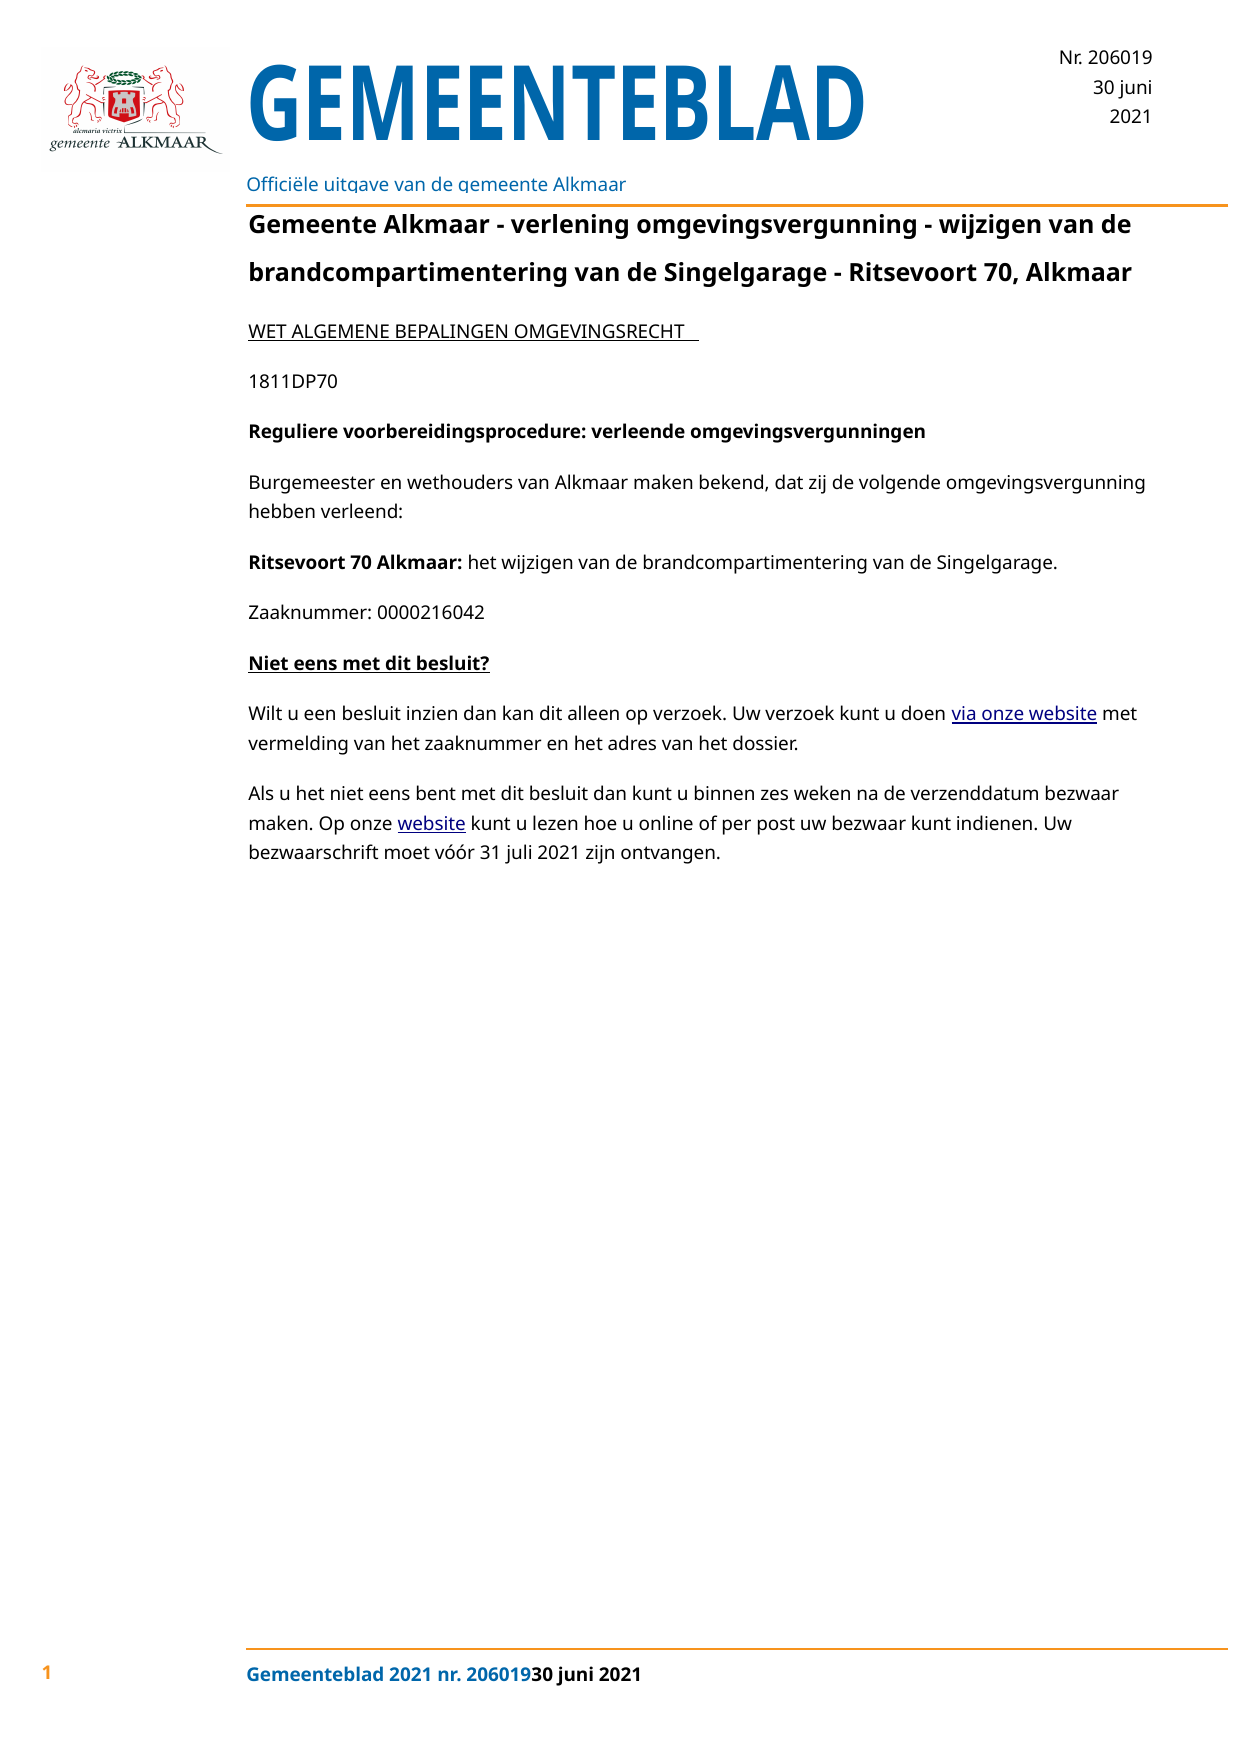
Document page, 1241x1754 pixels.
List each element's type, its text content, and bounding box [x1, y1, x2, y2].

text Ritsevoort 70 Alkmaar: het wijzigen van de brandcompartimentering van de Singelgarage. [248, 549, 1152, 575]
text Als u het niet eens bent met dit besluit dan kunt u binnen zes weken na de verzenddatum bezwaar maken. Op onze website kunt u lezen hoe u online of per post uw bezwaar kunt indienen. Uw bezwaarschrift moet vóór 31 juli 2021 zijn ontvangen. [248, 780, 1152, 865]
text WET ALGEMENE BEPALINGEN OMGEVINGSRECHT [248, 318, 1152, 344]
picture [41, 47, 231, 172]
text Gemeente Alkmaar - verlening omgevingsvergunning - wijzigen van de brandcompartimentering van de Singelgarage - Ritsevoort 70, Alkmaar [248, 207, 1152, 288]
text Burgemeester en wethouders van Alkmaar maken bekend, dat zij de volgende omgevingsvergunning hebben verleend: [248, 469, 1152, 524]
text Zaaknummer: 0000216042 [248, 599, 1152, 625]
text Reguliere voorbereidingsprocedure: verleende omgevingsvergunningen [248, 419, 1152, 444]
text Niet eens met dit besluit? [248, 650, 1152, 676]
text Wilt u een besluit inzien dan kan dit alleen op verzoek. Uw verzoek kunt u doen via onze website met vermelding van het zaaknummer en het adres van het dossier. [248, 700, 1152, 756]
text 1811DP70 [248, 368, 1152, 394]
